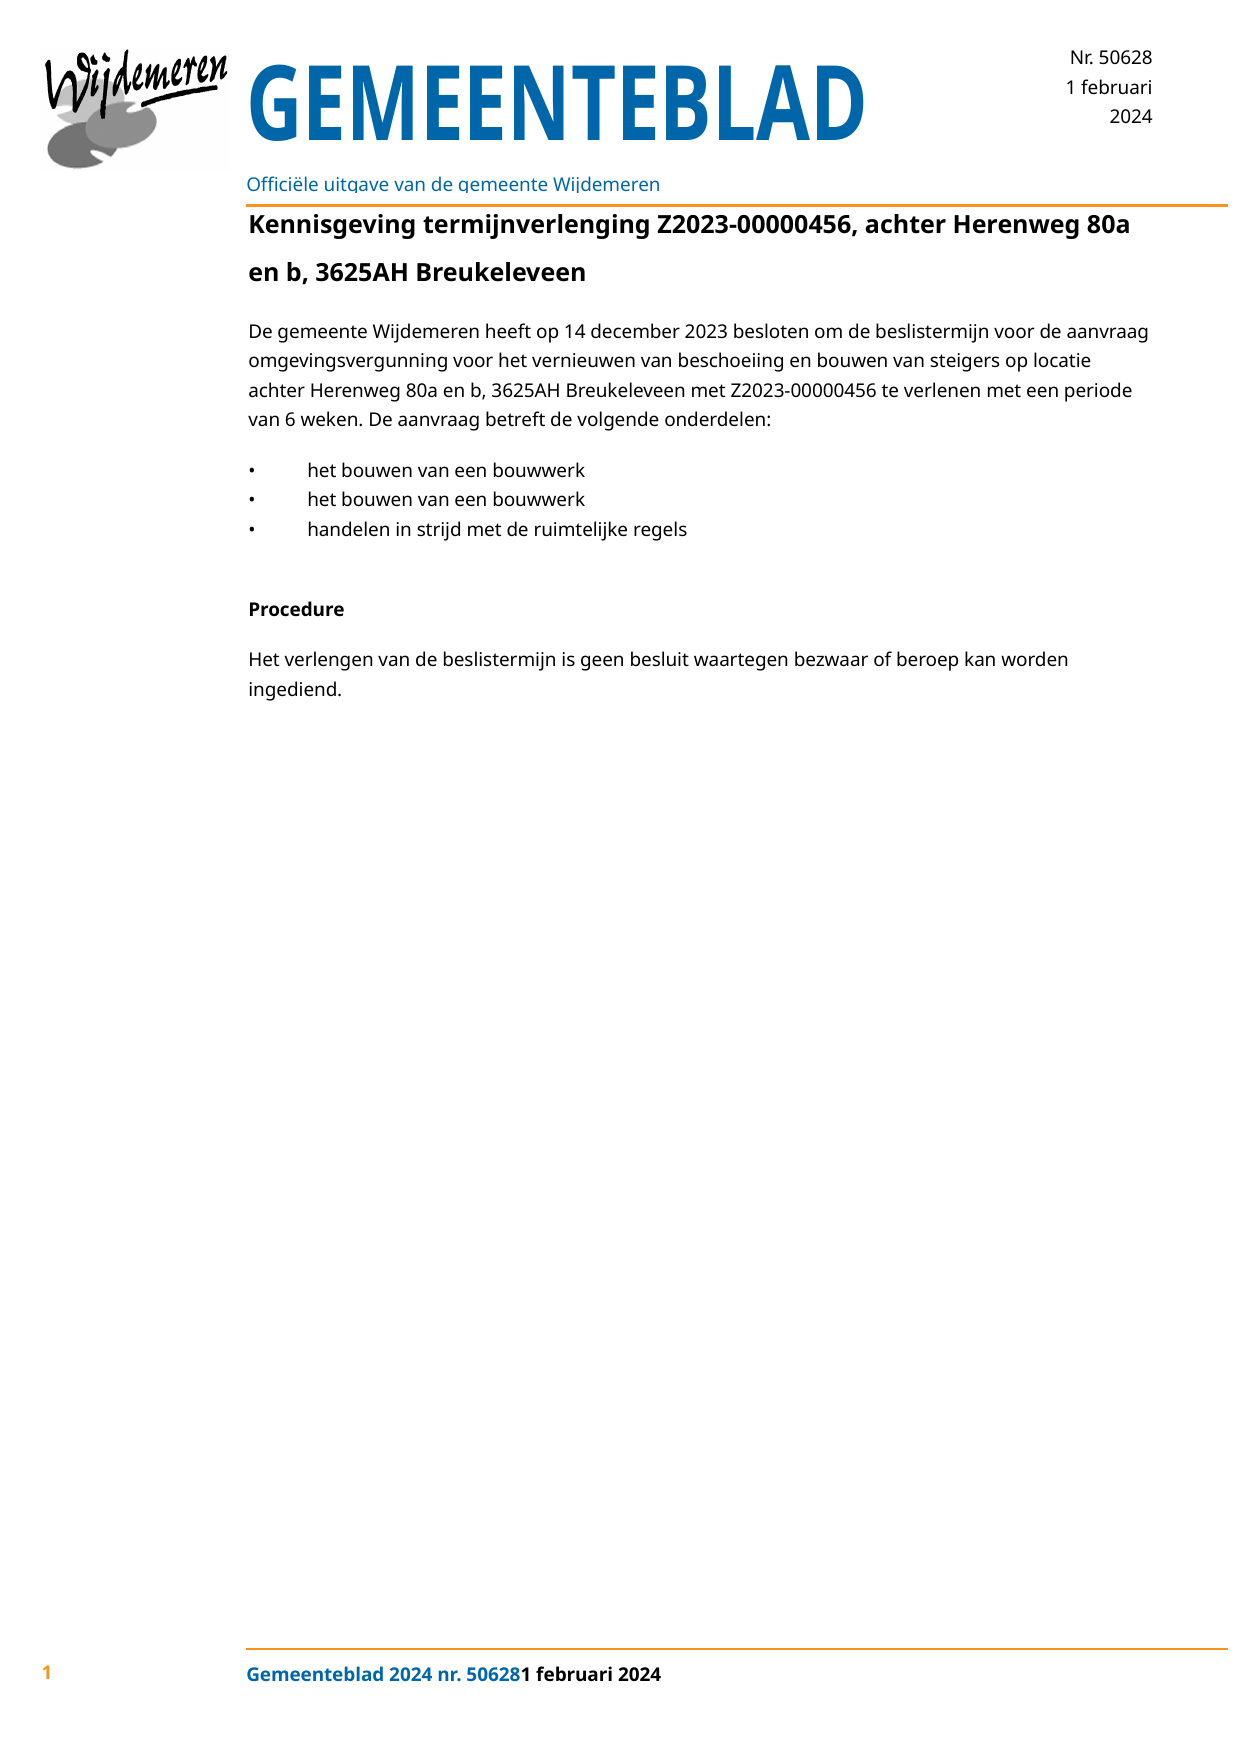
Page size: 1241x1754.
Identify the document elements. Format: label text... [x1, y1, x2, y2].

list het bouwen van een bouwwerk [248, 457, 1152, 483]
text De gemeente Wijdemeren heeft op 14 december 2023 besloten om de beslistermijn voor de aanvraag omgevingsvergunning voor het vernieuwen van beschoeiing en bouwen van steigers op locatie achter Herenweg 80a en b, 3625AH Breukeleveen met Z2023-00000456 te verlenen met een periode van 6 weken. De aanvraag betreft de volgende onderdelen: [248, 318, 1152, 432]
text Procedure [248, 596, 1152, 622]
text Kennisgeving termijnverlenging Z2023-00000456, achter Herenweg 80a en b, 3625AH Breukeleveen [248, 207, 1152, 288]
picture [41, 47, 231, 172]
list het bouwen van een bouwwerk [248, 487, 1152, 512]
text Het verlengen van de beslistermijn is geen besluit waartegen bezwaar of beroep kan worden ingediend. [248, 647, 1152, 702]
list handelen in strijd met de ruimtelijke regels [248, 516, 1152, 542]
